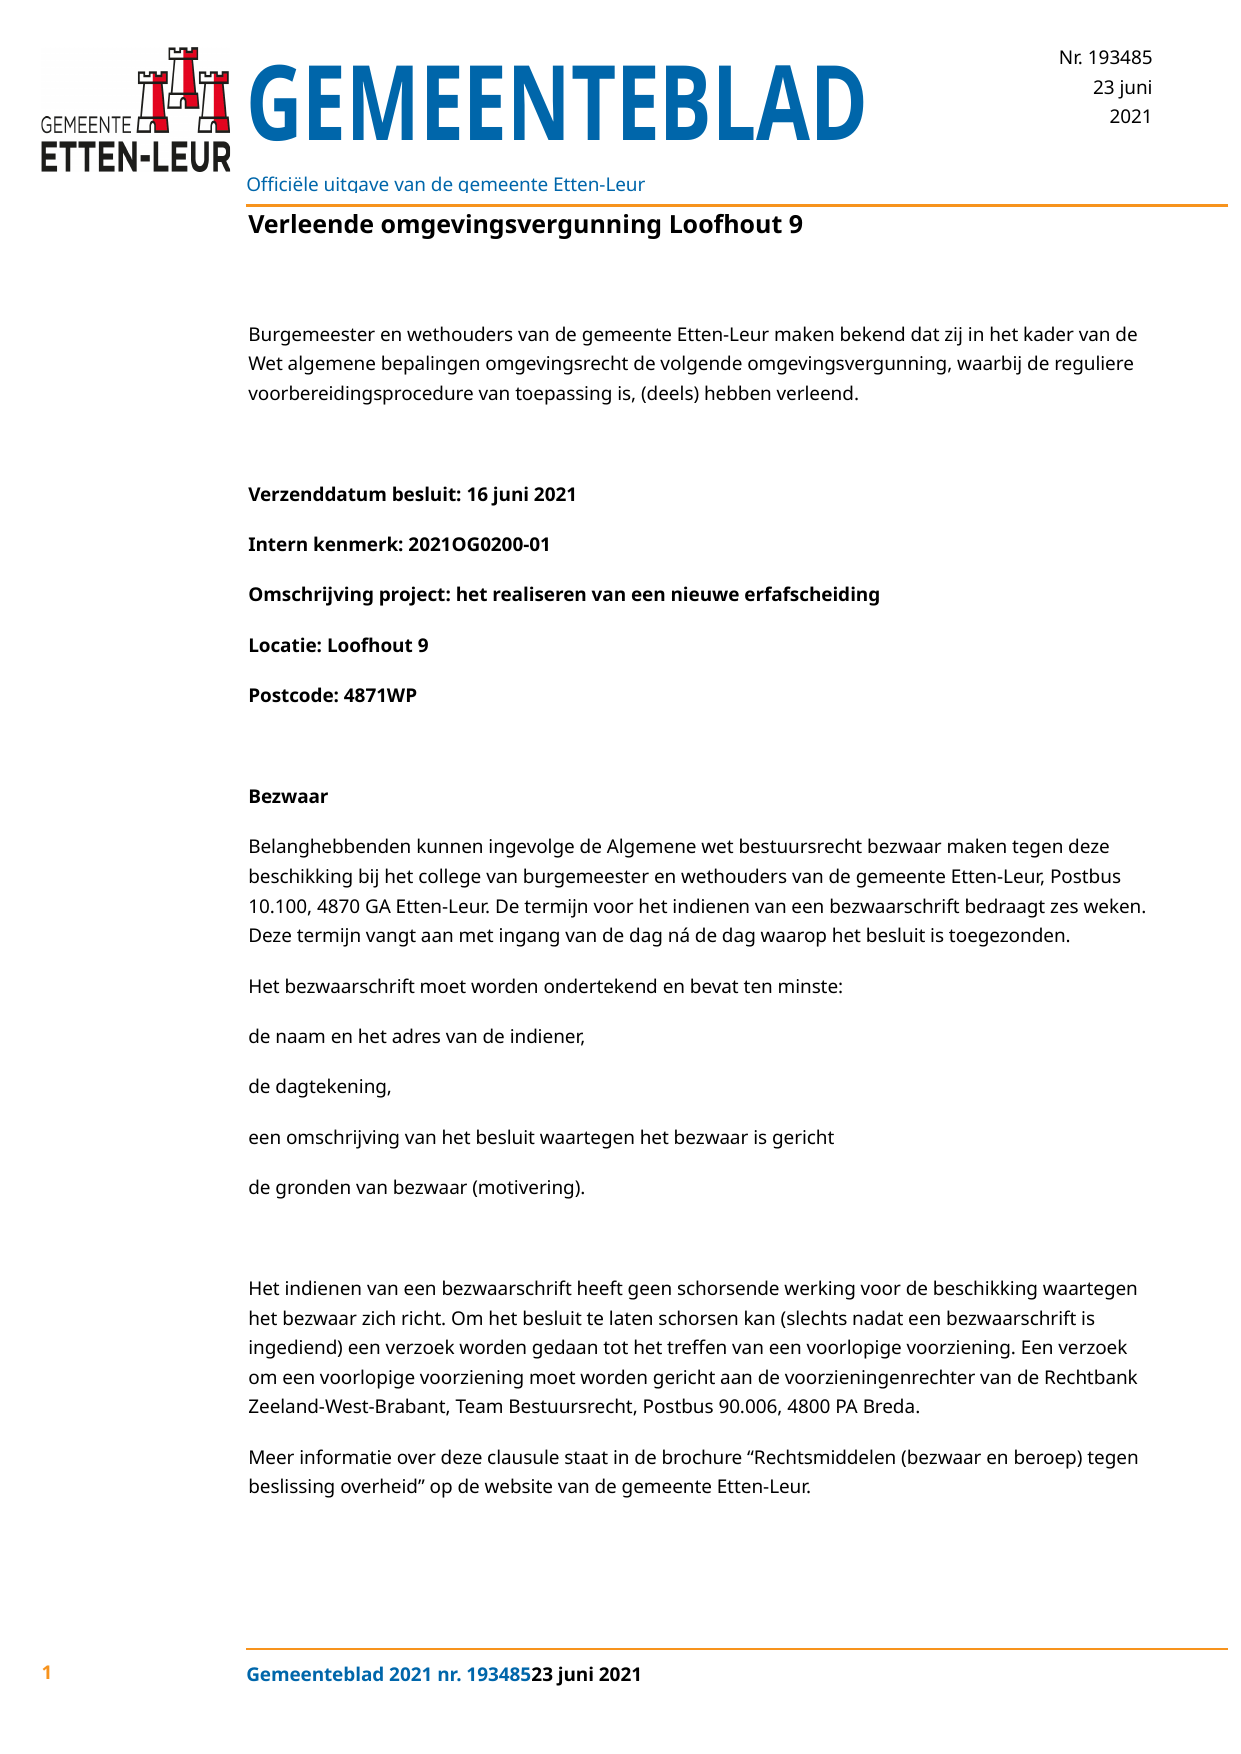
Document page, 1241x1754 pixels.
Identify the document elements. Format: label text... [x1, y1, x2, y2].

picture [41, 47, 231, 172]
text een omschrijving van het besluit waartegen het bezwaar is gericht [248, 1124, 1152, 1150]
text Omschrijving project: het realiseren van een nieuwe erfafscheiding [248, 582, 1152, 607]
text Locatie: Loofhout 9 [248, 632, 1152, 658]
text Postcode: 4871WP [248, 682, 1152, 708]
text Belanghebbenden kunnen ingevolge de Algemene wet bestuursrecht bezwaar maken tegen deze beschikking bij het college van burgemeester en wethouders van de gemeente Etten-Leur, Postbus 10.100, 4870 GA Etten-Leur. De termijn voor het indienen van een bezwaarschrift bedraagt zes weken. Deze termijn vangt aan met ingang van de dag ná de dag waarop het besluit is toegezonden. [248, 834, 1152, 948]
text Intern kenmerk: 2021OG0200-01 [248, 531, 1152, 557]
text Meer informatie over deze clausule staat in de brochure “Rechtsmiddelen (bezwaar en beroep) tegen beslissing overheid” op de website van de gemeente Etten-Leur. [248, 1444, 1152, 1499]
text de naam en het adres van de indiener, [248, 1023, 1152, 1049]
text Het indienen van een bezwaarschrift heeft geen schorsende werking voor de beschikking waartegen het bezwaar zich richt. Om het besluit te laten schorsen kan (slechts nadat een bezwaarschrift is ingediend) een verzoek worden gedaan tot het treffen van een voorlopige voorziening. Een verzoek om een voorlopige voorziening moet worden gericht aan de voorzieningenrechter van de Rechtbank Zeeland-West-Brabant, Team Bestuursrecht, Postbus 90.006, 4800 PA Breda. [248, 1275, 1152, 1419]
text Het bezwaarschrift moet worden ondertekend en bevat ten minste: [248, 973, 1152, 998]
text Verzenddatum besluit: 16 juni 2021 [248, 481, 1152, 506]
text Verleende omgevingsvergunning Loofhout 9 [248, 207, 1152, 241]
text Bezwaar [248, 783, 1152, 809]
text de dagtekening, [248, 1074, 1152, 1099]
text de gronden van bezwaar (motivering). [248, 1174, 1152, 1200]
text Burgemeester en wethouders van de gemeente Etten-Leur maken bekend dat zij in het kader van de Wet algemene bepalingen omgevingsrecht de volgende omgevingsvergunning, waarbij de reguliere voorbereidingsprocedure van toepassing is, (deels) hebben verleend. [248, 321, 1152, 406]
